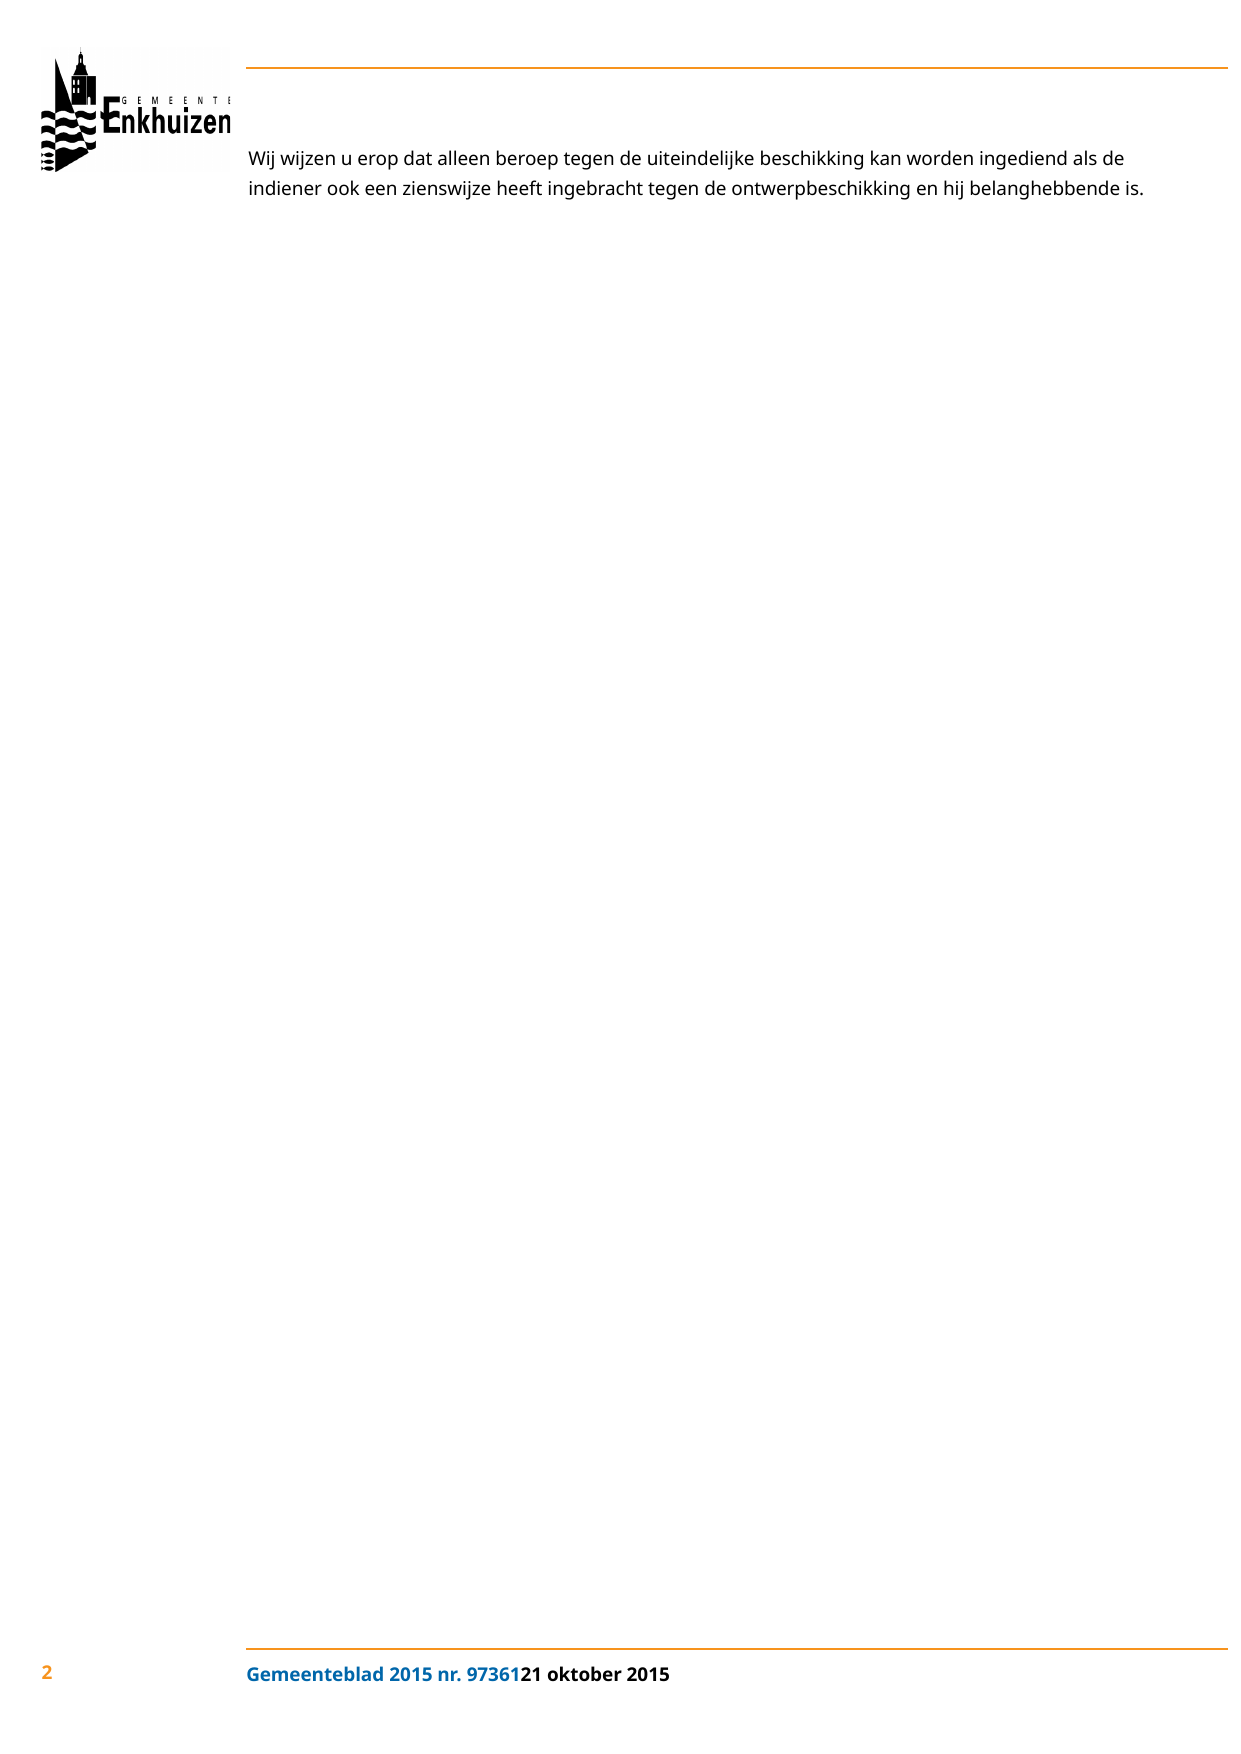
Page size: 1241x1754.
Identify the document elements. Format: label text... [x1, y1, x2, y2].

picture [41, 47, 231, 172]
text Wij wijzen u erop dat alleen beroep tegen de uiteindelijke beschikking kan worden ingediend als de indiener ook een zienswijze heeft ingebracht tegen de ontwerpbeschikking en hij belanghebbende is. [248, 145, 1152, 201]
